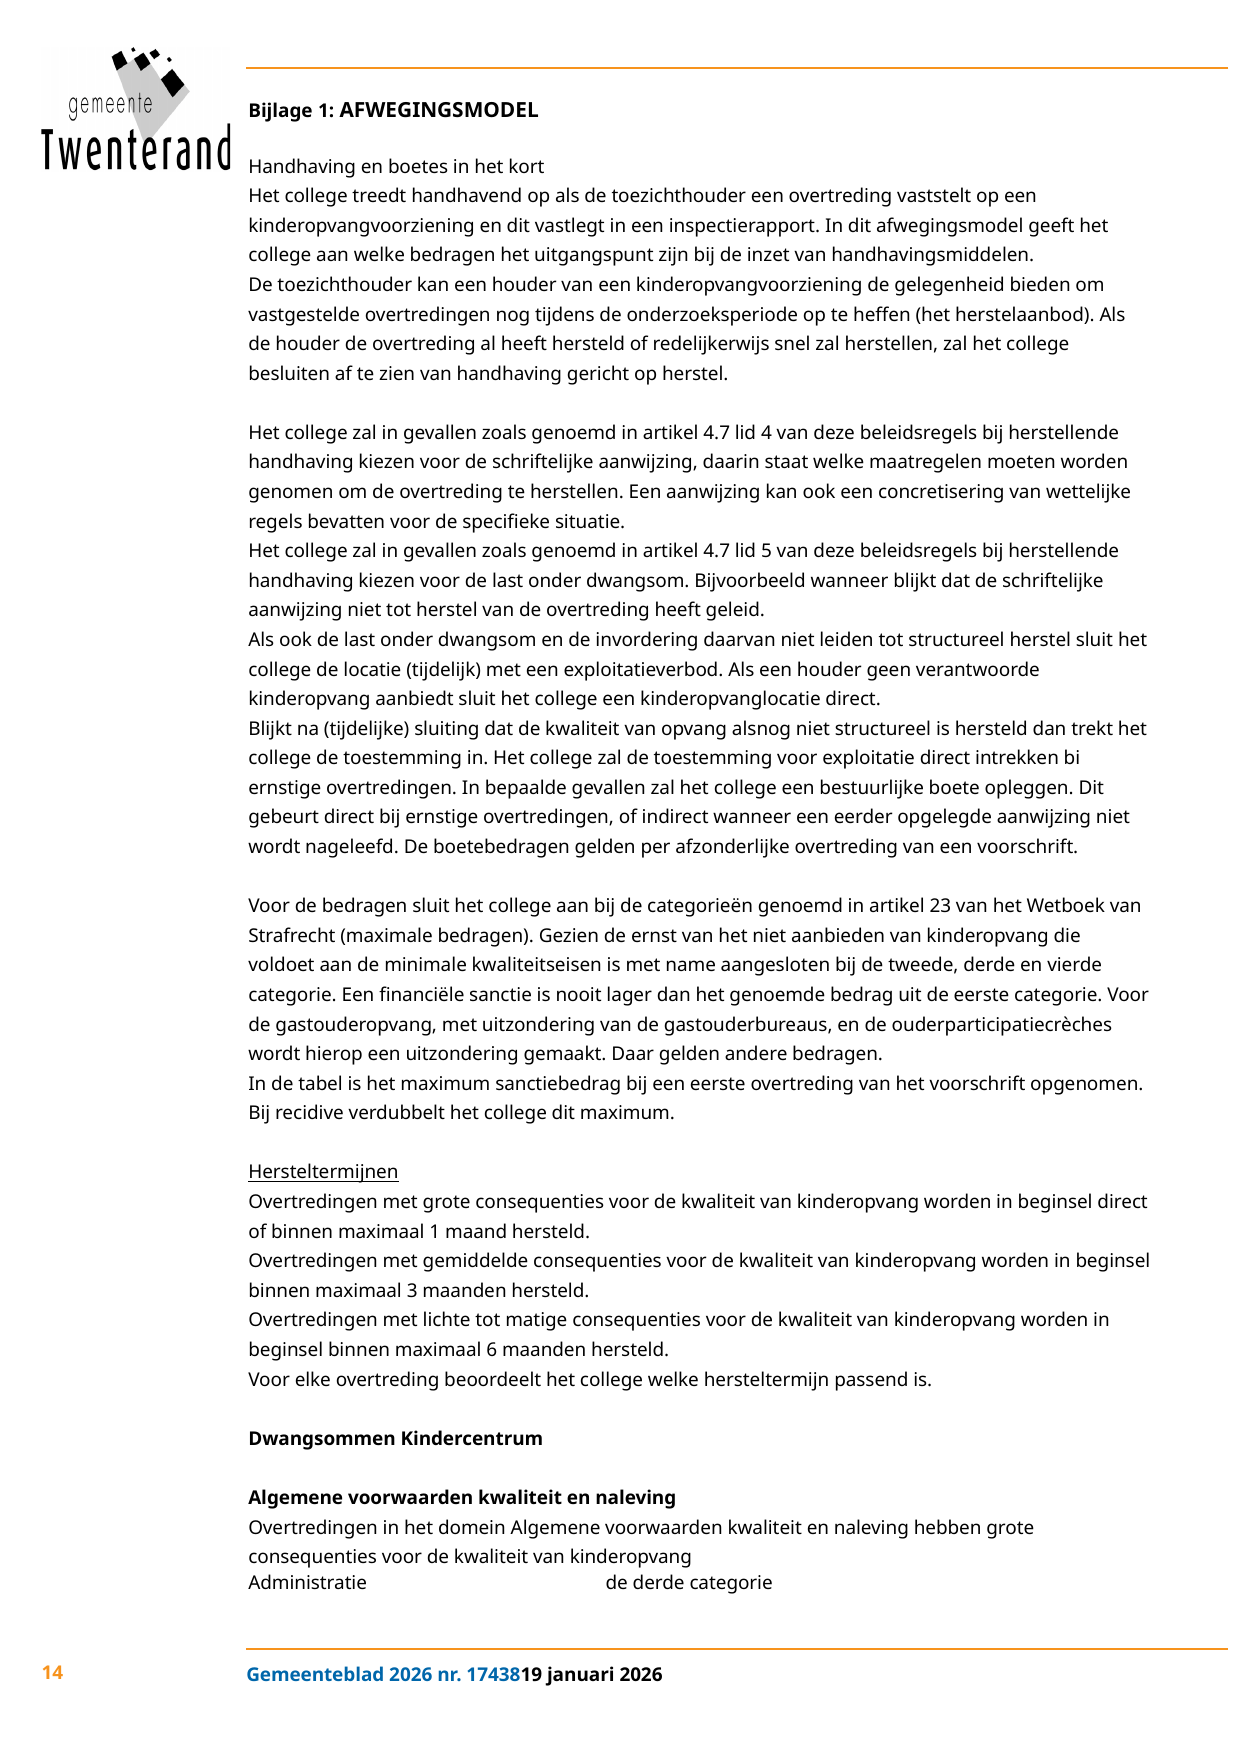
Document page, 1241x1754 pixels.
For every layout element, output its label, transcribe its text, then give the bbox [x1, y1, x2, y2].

table_cell Administratie [248, 1569, 605, 1595]
picture [41, 47, 231, 172]
table_cell de derde categorie [605, 1569, 1152, 1595]
text Handhaving en boetes in het kort [248, 153, 1152, 179]
text Het college zal in gevallen zoals genoemd in artikel 4.7 lid 4 van deze beleidsregels bij herstellende handhaving kiezen voor de schriftelijke aanwijzing, daarin staat welke maatregelen moeten worden genomen om de overtreding te herstellen. Een aanwijzing kan ook een concretisering van wettelijke regels bevatten voor de specifieke situatie. [248, 419, 1152, 534]
text Hersteltermijnen [248, 1159, 1152, 1184]
text In de tabel is het maximum sanctiebedrag bij een eerste overtreding van het voorschrift opgenomen. [248, 1070, 1152, 1096]
text Blijkt na (tijdelijke) sluiting dat de kwaliteit van opvang alsnog niet structureel is hersteld dan trekt het college de toestemming in. Het college zal de toestemming voor exploitatie direct intrekken bi ernstige overtredingen. In bepaalde gevallen zal het college een bestuurlijke boete opleggen. Dit gebeurt direct bij ernstige overtredingen, of indirect wanneer een eerder opgelegde aanwijzing niet wordt nageleefd. De boetebedragen gelden per afzonderlijke overtreding van een voorschrift. [248, 715, 1152, 859]
text De toezichthouder kan een houder van een kinderopvangvoorziening de gelegenheid bieden om vastgestelde overtredingen nog tijdens de onderzoeksperiode op te heffen (het herstelaanbod). Als de houder de overtreding al heeft hersteld of redelijkerwijs snel zal herstellen, zal het college besluiten af te zien van handhaving gericht op herstel. [248, 271, 1152, 386]
text Overtredingen met lichte tot matige consequenties voor de kwaliteit van kinderopvang worden in beginsel binnen maximaal 6 maanden hersteld. [248, 1307, 1152, 1362]
table_header Algemene voorwaarden kwaliteit en naleving Overtredingen in het domein Algemene voorwaarden kwaliteit en naleving hebben grote consequenties voor de kwaliteit van kinderopvang [248, 1484, 1152, 1569]
text Voor elke overtreding beoordeelt het college welke hersteltermijn passend is. [248, 1366, 1152, 1392]
text Als ook de last onder dwangsom en de invordering daarvan niet leiden tot structureel herstel sluit het college de locatie (tijdelijk) met een exploitatieverbod. Als een houder geen verantwoorde kinderopvang aanbiedt sluit het college een kinderopvanglocatie direct. [248, 626, 1152, 711]
text Dwangsommen Kindercentrum [248, 1425, 1152, 1451]
text Bij recidive verdubbelt het college dit maximum. [248, 1099, 1152, 1125]
text Overtredingen met grote consequenties voor de kwaliteit van kinderopvang worden in beginsel direct of binnen maximaal 1 maand hersteld. [248, 1188, 1152, 1244]
text Het college zal in gevallen zoals genoemd in artikel 4.7 lid 5 van deze beleidsregels bij herstellende handhaving kiezen voor de last onder dwangsom. Bijvoorbeeld wanneer blijkt dat de schriftelijke aanwijzing niet tot herstel van de overtreding heeft geleid. [248, 537, 1152, 622]
text Bijlage 1: AFWEGINGSMODEL [248, 95, 1152, 123]
text Overtredingen met gemiddelde consequenties voor de kwaliteit van kinderopvang worden in beginsel binnen maximaal 3 maanden hersteld. [248, 1247, 1152, 1303]
text Het college treedt handhavend op als de toezichthouder een overtreding vaststelt op een kinderopvangvoorziening en dit vastlegt in een inspectierapport. In dit afwegingsmodel geeft het college aan welke bedragen het uitgangspunt zijn bij de inzet van handhavingsmiddelen. [248, 182, 1152, 267]
text Voor de bedragen sluit het college aan bij de categorieën genoemd in artikel 23 van het Wetboek van Strafrecht (maximale bedragen). Gezien de ernst van het niet aanbieden van kinderopvang die voldoet aan de minimale kwaliteitseisen is met name aangesloten bij de tweede, derde en vierde categorie. Een financiële sanctie is nooit lager dan het genoemde bedrag uit de eerste categorie. Voor de gastouderopvang, met uitzondering van de gastouderbureaus, en de ouderparticipatiecrèches wordt hierop een uitzondering gemaakt. Daar gelden andere bedragen. [248, 892, 1152, 1066]
